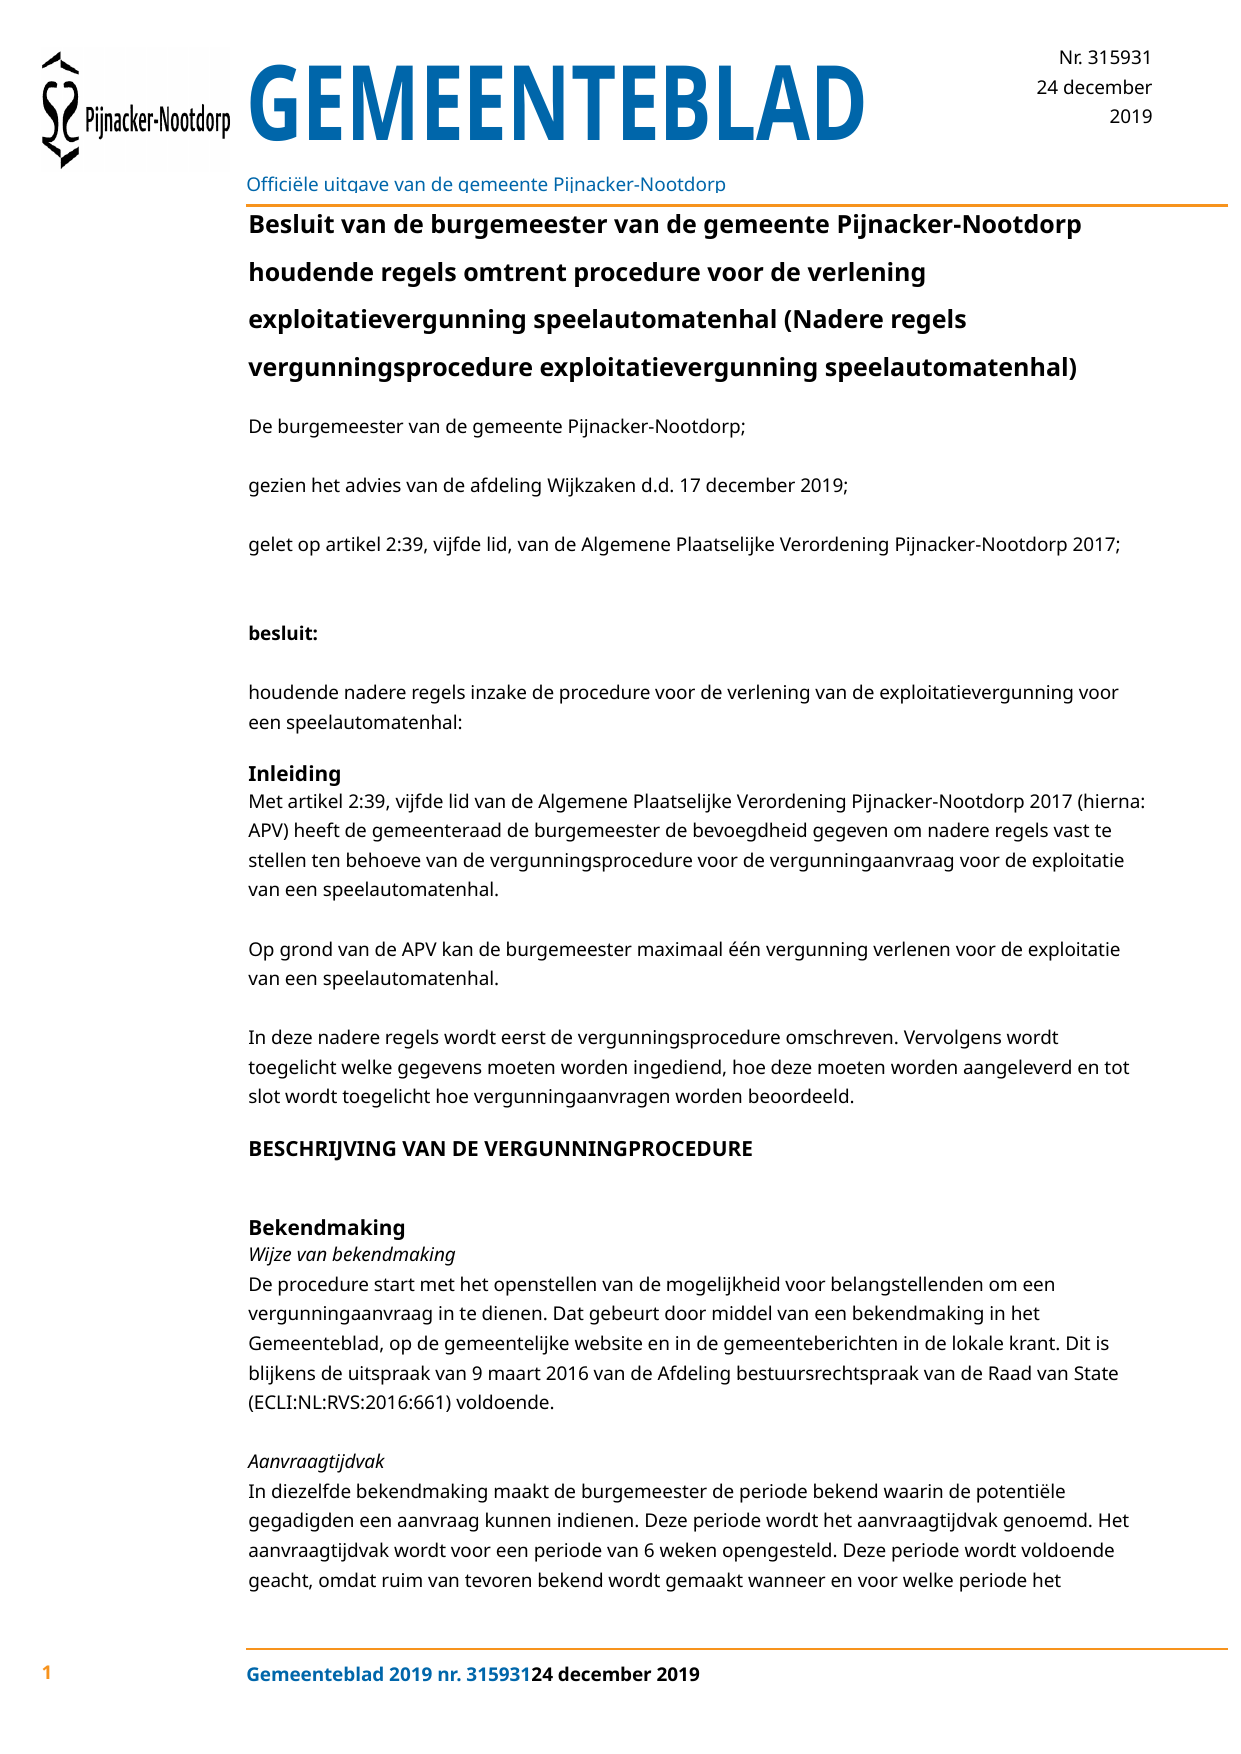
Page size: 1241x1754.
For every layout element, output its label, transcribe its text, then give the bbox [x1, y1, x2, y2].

text Bekendmaking [248, 1213, 1152, 1241]
text Wijze van bekendmaking [248, 1241, 1152, 1267]
text gelet op artikel 2:39, vijfde lid, van de Algemene Plaatselijke Verordening Pijnacker-Nootdorp 2017; [248, 531, 1152, 557]
text In deze nadere regels wordt eerst de vergunningsprocedure omschreven. Vervolgens wordt toegelicht welke gegevens moeten worden ingediend, hoe deze moeten worden aangeleverd en tot slot wordt toegelicht hoe vergunningaanvragen worden beoordeeld. [248, 1024, 1152, 1109]
picture [41, 47, 231, 172]
text De procedure start met het openstellen van de mogelijkheid voor belangstellenden om een vergunningaanvraag in te dienen. Dat gebeurt door middel van een bekendmaking in het Gemeenteblad, op de gemeentelijke website en in de gemeenteberichten in de lokale krant. Dit is blijkens de uitspraak van 9 maart 2016 van de Afdeling bestuursrechtspraak van de Raad van State (ECLI:NL:RVS:2016:661) voldoende. [248, 1271, 1152, 1415]
text Aanvraagtijdvak [248, 1448, 1152, 1474]
text Op grond van de APV kan de burgemeester maximaal één vergunning verlenen voor de exploitatie van een speelautomatenhal. [248, 936, 1152, 991]
text houdende nadere regels inzake de procedure voor de verlening van de exploitatievergunning voor een speelautomatenhal: [248, 679, 1152, 735]
text Met artikel 2:39, vijfde lid van de Algemene Plaatselijke Verordening Pijnacker-Nootdorp 2017 (hierna: APV) heeft de gemeenteraad de burgemeester de bevoegdheid gegeven om nadere regels vast te stellen ten behoeve van de vergunningsprocedure voor de vergunningaanvraag voor de exploitatie van een speelautomatenhal. [248, 788, 1152, 902]
text De burgemeester van de gemeente Pijnacker-Nootdorp; [248, 413, 1152, 439]
text Inleiding [248, 759, 1152, 788]
text besluit: [248, 620, 1152, 646]
text Besluit van de burgemeester van de gemeente Pijnacker-Nootdorp houdende regels omtrent procedure voor de verlening exploitatievergunning speelautomatenhal (Nadere regels vergunningsprocedure exploitatievergunning speelautomatenhal) [248, 207, 1152, 384]
text In diezelfde bekendmaking maakt de burgemeester de periode bekend waarin de potentiële gegadigden een aanvraag kunnen indienen. Deze periode wordt het aanvraagtijdvak genoemd. Het aanvraagtijdvak wordt voor een periode van 6 weken opengesteld. Deze periode wordt voldoende geacht, omdat ruim van tevoren bekend wordt gemaakt wanneer en voor welke periode het [248, 1478, 1152, 1592]
text BESCHRIJVING VAN DE VERGUNNINGPROCEDURE [248, 1134, 1152, 1162]
text gezien het advies van de afdeling Wijkzaken d.d. 17 december 2019; [248, 472, 1152, 498]
